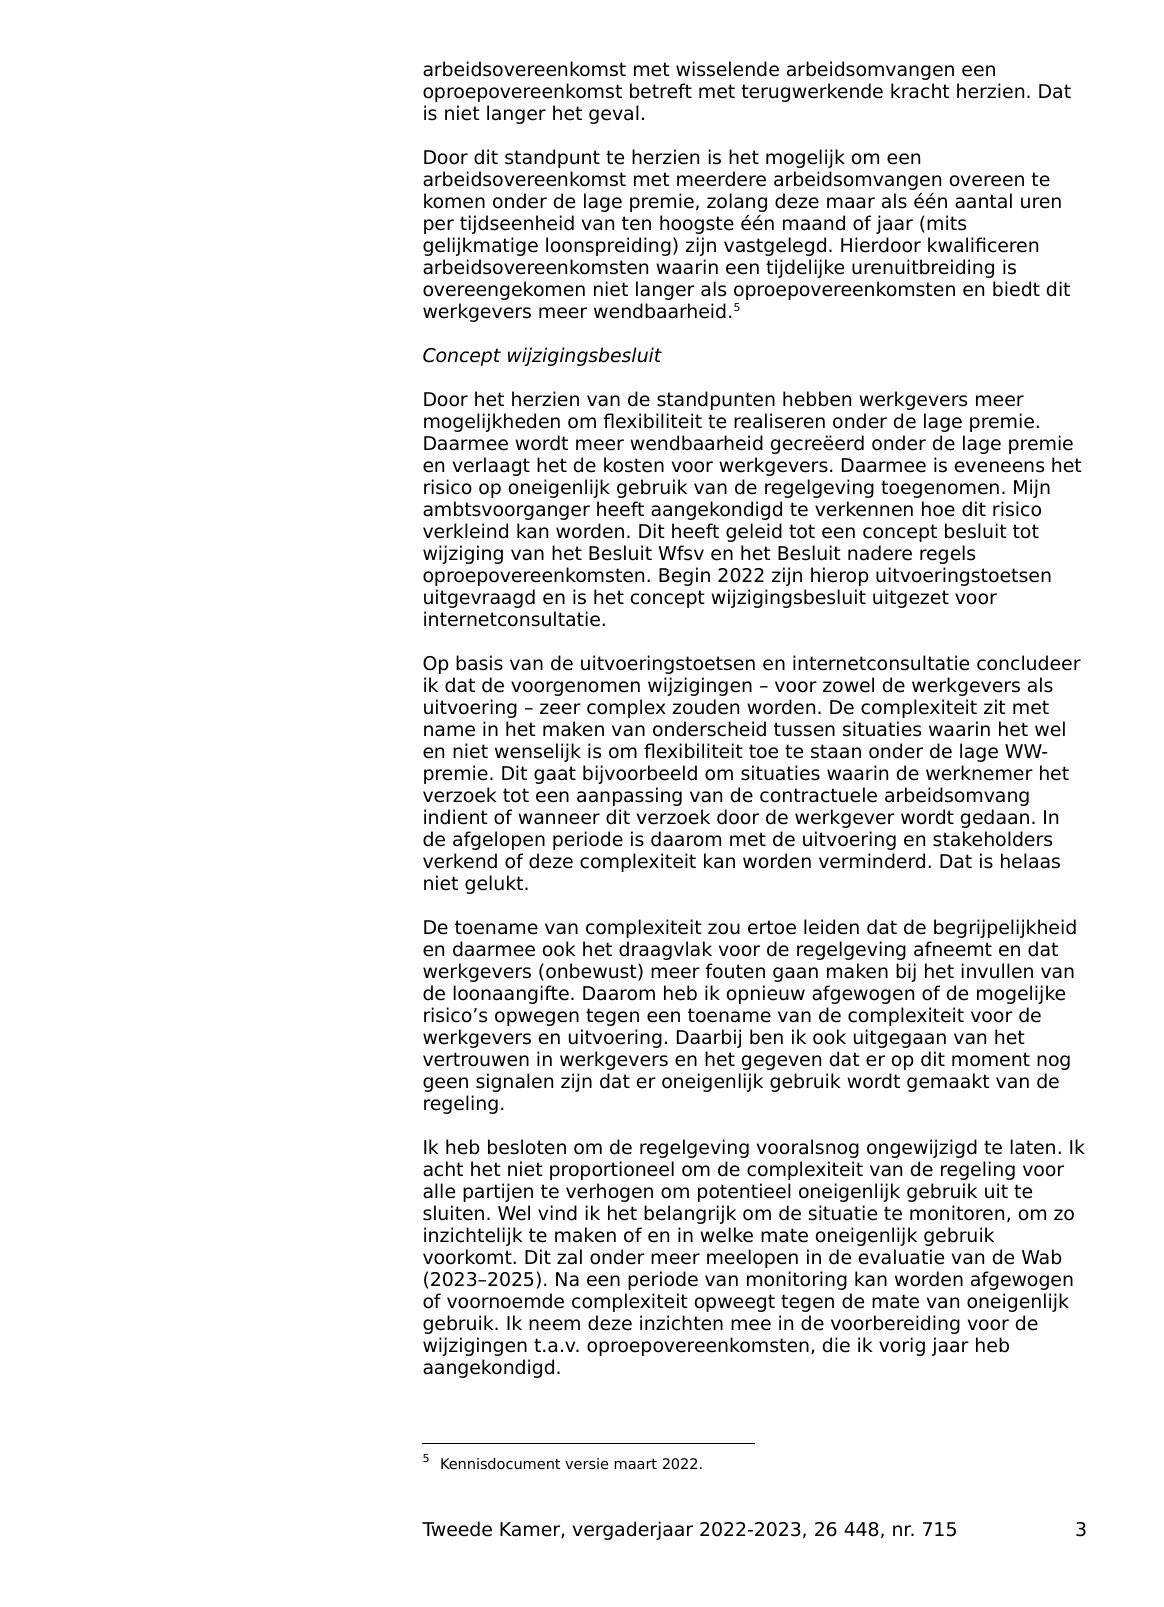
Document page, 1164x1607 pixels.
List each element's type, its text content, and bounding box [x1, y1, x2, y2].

text Door het herzien van de standpunten hebben werkgevers meer mogelijkheden om flexibiliteit te realiseren onder de lage premie. Daarmee wordt meer wendbaarheid gecreëerd onder de lage premie en verlaagt het de kosten voor werkgevers. Daarmee is eveneens het risico op oneigenlijk gebruik van de regelgeving toegenomen. Mijn ambtsvoorganger heeft aangekondigd te verkennen hoe dit risico verkleind kan worden. Dit heeft geleid tot een concept besluit tot wijziging van het Besluit Wfsv en het Besluit nadere regels oproepovereenkomsten. Begin 2022 zijn hierop uitvoeringstoetsen uitgevraagd en is het concept wijzigingsbesluit uitgezet voor internetconsultatie. [422, 389, 1087, 631]
text Op basis van de uitvoeringstoetsen en internetconsultatie concludeer ik dat de voorgenomen wijzigingen – voor zowel de werkgevers als uitvoering – zeer complex zouden worden. De complexiteit zit met name in het maken van onderscheid tussen situaties waarin het wel en niet wenselijk is om flexibiliteit toe te staan onder de lage WW-premie. Dit gaat bijvoorbeeld om situaties waarin de werknemer het verzoek tot een aanpassing van de contractuele arbeidsomvang indient of wanneer dit verzoek door de werkgever wordt gedaan. In de afgelopen periode is daarom met de uitvoering en stakeholders verkend of deze complexiteit kan worden verminderd. Dat is helaas niet gelukt. [422, 653, 1087, 895]
subtitle Concept wijzigingsbesluit [422, 345, 1087, 367]
text Kennisdocument versie maart 2022. [422, 1452, 1087, 1474]
text arbeidsovereenkomst met wisselende arbeidsomvangen een oproepovereenkomst betreft met terugwerkende kracht herzien. Dat is niet langer het geval. [422, 59, 1087, 125]
text De toename van complexiteit zou ertoe leiden dat de begrijpelijkheid en daarmee ook het draagvlak voor de regelgeving afneemt en dat werkgevers (onbewust) meer fouten gaan maken bij het invullen van de loonaangifte. Daarom heb ik opnieuw afgewogen of de mogelijke risico’s opwegen tegen een toename van de complexiteit voor de werkgevers en uitvoering. Daarbij ben ik ook uitgegaan van het vertrouwen in werkgevers en het gegeven dat er op dit moment nog geen signalen zijn dat er oneigenlijk gebruik wordt gemaakt van de regeling. [422, 917, 1087, 1115]
text Ik heb besloten om de regelgeving vooralsnog ongewijzigd te laten. Ik acht het niet proportioneel om de complexiteit van de regeling voor alle partijen te verhogen om potentieel oneigenlijk gebruik uit te sluiten. Wel vind ik het belangrijk om de situatie te monitoren, om zo inzichtelijk te maken of en in welke mate oneigenlijk gebruik voorkomt. Dit zal onder meer meelopen in de evaluatie van de Wab (2023–2025). Na een periode van monitoring kan worden afgewogen of voornoemde complexiteit opweegt tegen de mate van oneigenlijk gebruik. Ik neem deze inzichten mee in de voorbereiding voor de wijzigingen t.a.v. oproepovereenkomsten, die ik vorig jaar heb aangekondigd. [422, 1137, 1087, 1379]
text Door dit standpunt te herzien is het mogelijk om een arbeidsovereenkomst met meerdere arbeidsomvangen overeen te komen onder de lage premie, zolang deze maar als één aantal uren per tijdseenheid van ten hoogste één maand of jaar (mits gelijkmatige loonspreiding) zijn vastgelegd. Hierdoor kwalificeren arbeidsovereenkomsten waarin een tijdelijke urenuitbreiding is overeengekomen niet langer als oproepovereenkomsten en biedt dit werkgevers meer wendbaarheid. [422, 147, 1087, 323]
